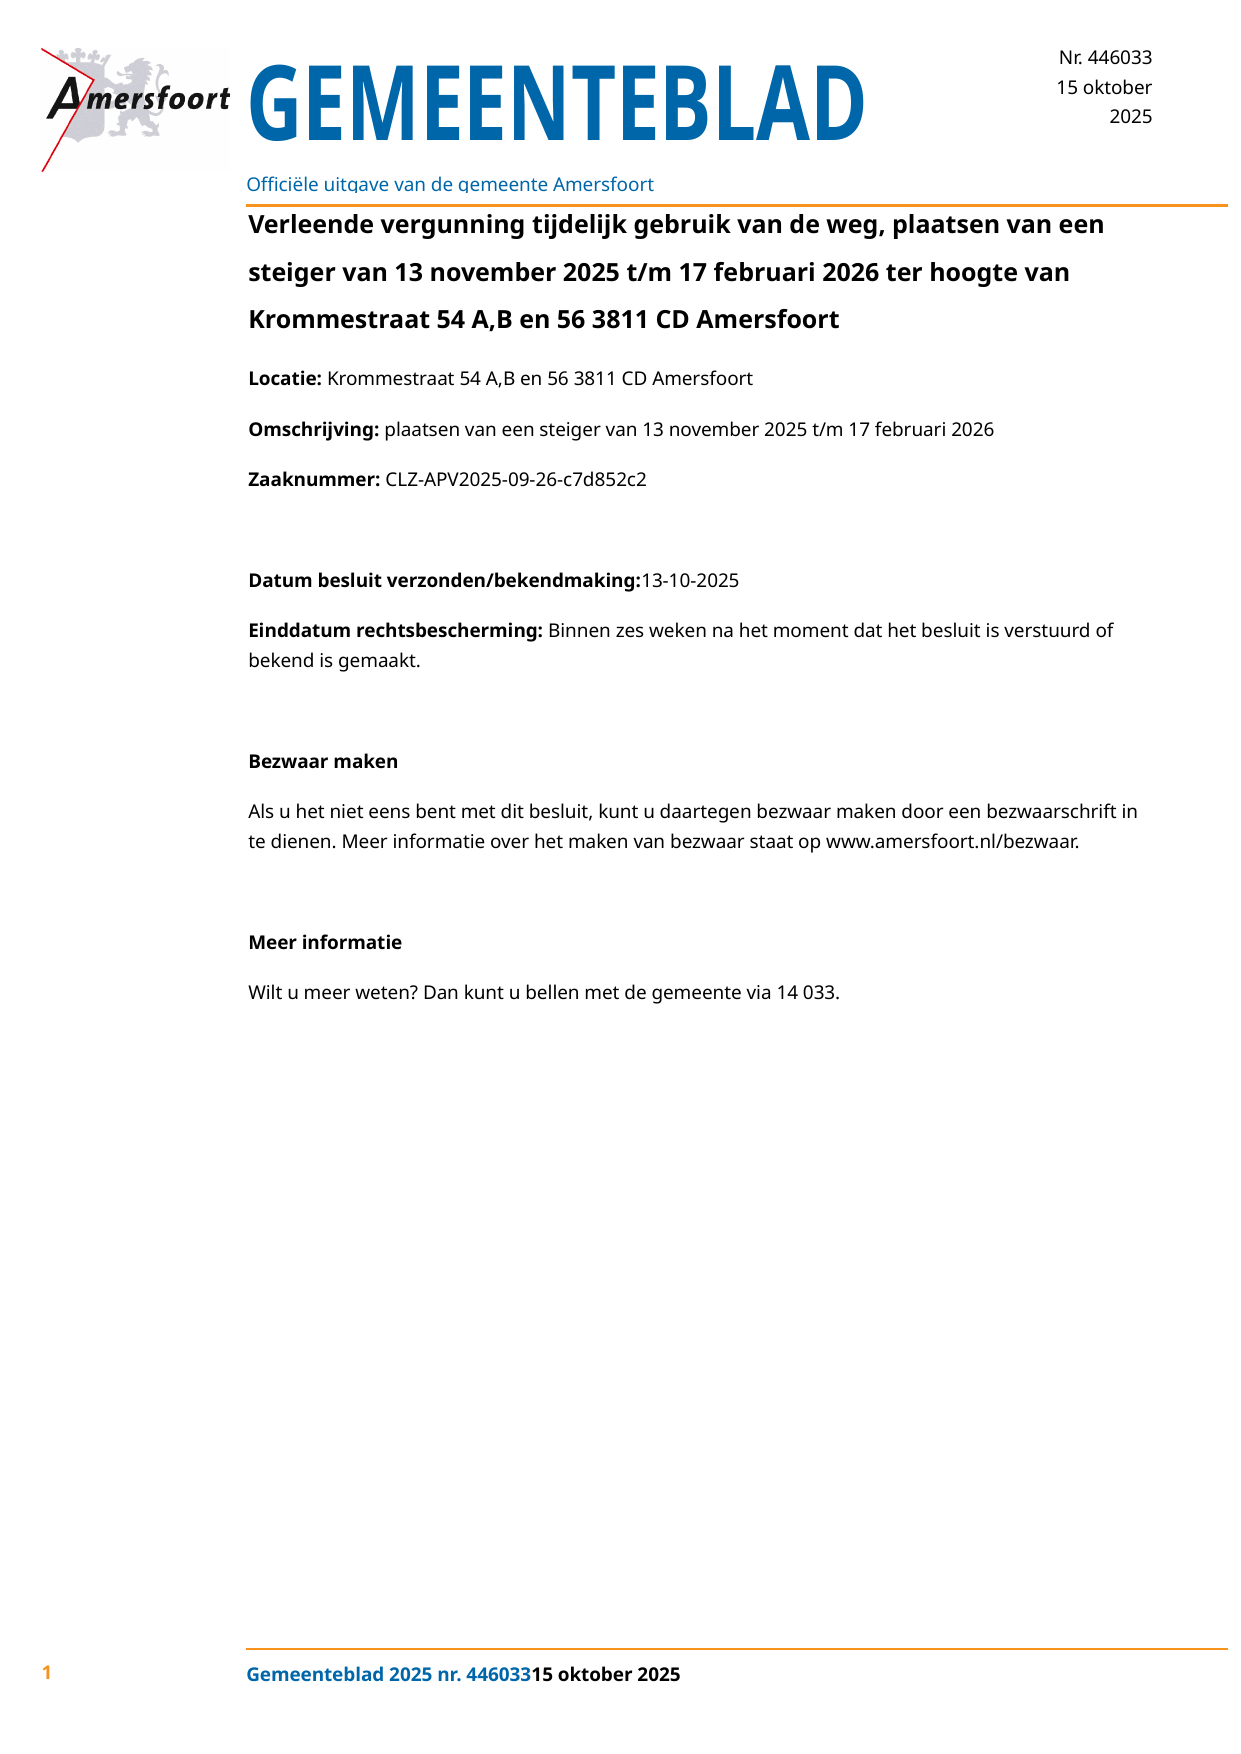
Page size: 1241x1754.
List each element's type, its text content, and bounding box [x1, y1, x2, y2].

text Verleende vergunning tijdelijk gebruik van de weg, plaatsen van een steiger van 13 november 2025 t/m 17 februari 2026 ter hoogte van Krommestraat 54 A,B en 56 3811 CD Amersfoort [248, 207, 1152, 336]
text Omschrijving: plaatsen van een steiger van 13 november 2025 t/m 17 februari 2026 [248, 416, 1152, 442]
text Locatie: Krommestraat 54 A,B en 56 3811 CD Amersfoort [248, 366, 1152, 391]
text Wilt u meer weten? Dan kunt u bellen met de gemeente via 14 033. [248, 979, 1152, 1005]
text Bezwaar maken [248, 748, 1152, 774]
text Einddatum rechtsbescherming: Binnen zes weken na het moment dat het besluit is verstuurd of bekend is gemaakt. [248, 618, 1152, 673]
text Datum besluit verzonden/bekendmaking:13-10-2025 [248, 567, 1152, 593]
text Zaaknummer: CLZ-APV2025-09-26-c7d852c2 [248, 466, 1152, 492]
text Als u het niet eens bent met dit besluit, kunt u daartegen bezwaar maken door een bezwaarschrift in te dienen. Meer informatie over het maken van bezwaar staat op www.amersfoort.nl/bezwaar. [248, 798, 1152, 854]
picture [41, 47, 231, 172]
text Meer informatie [248, 929, 1152, 954]
